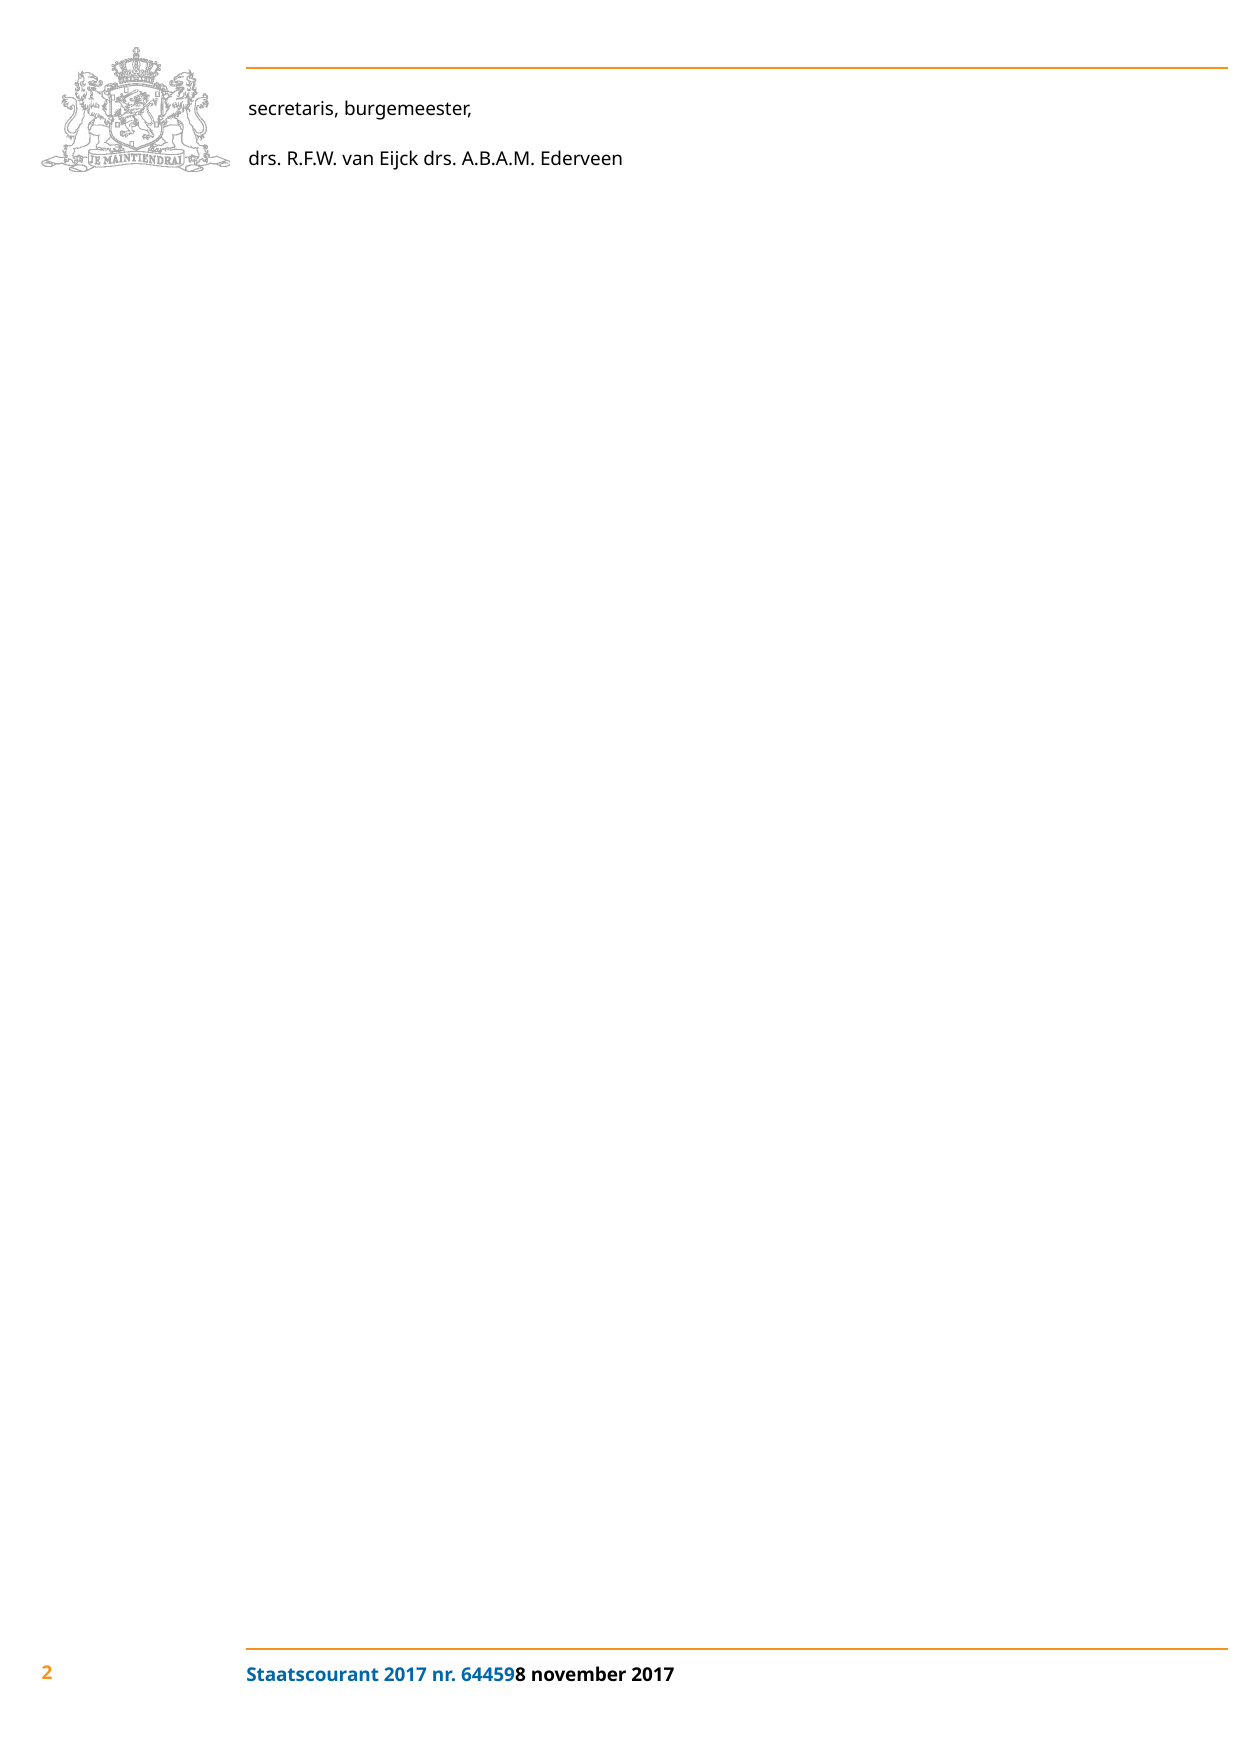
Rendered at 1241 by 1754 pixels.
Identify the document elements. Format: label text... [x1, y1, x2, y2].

text drs. R.F.W. van Eijck drs. A.B.A.M. Ederveen [248, 145, 1152, 171]
text secretaris, burgemeester, [248, 95, 1152, 121]
picture [41, 47, 231, 172]
